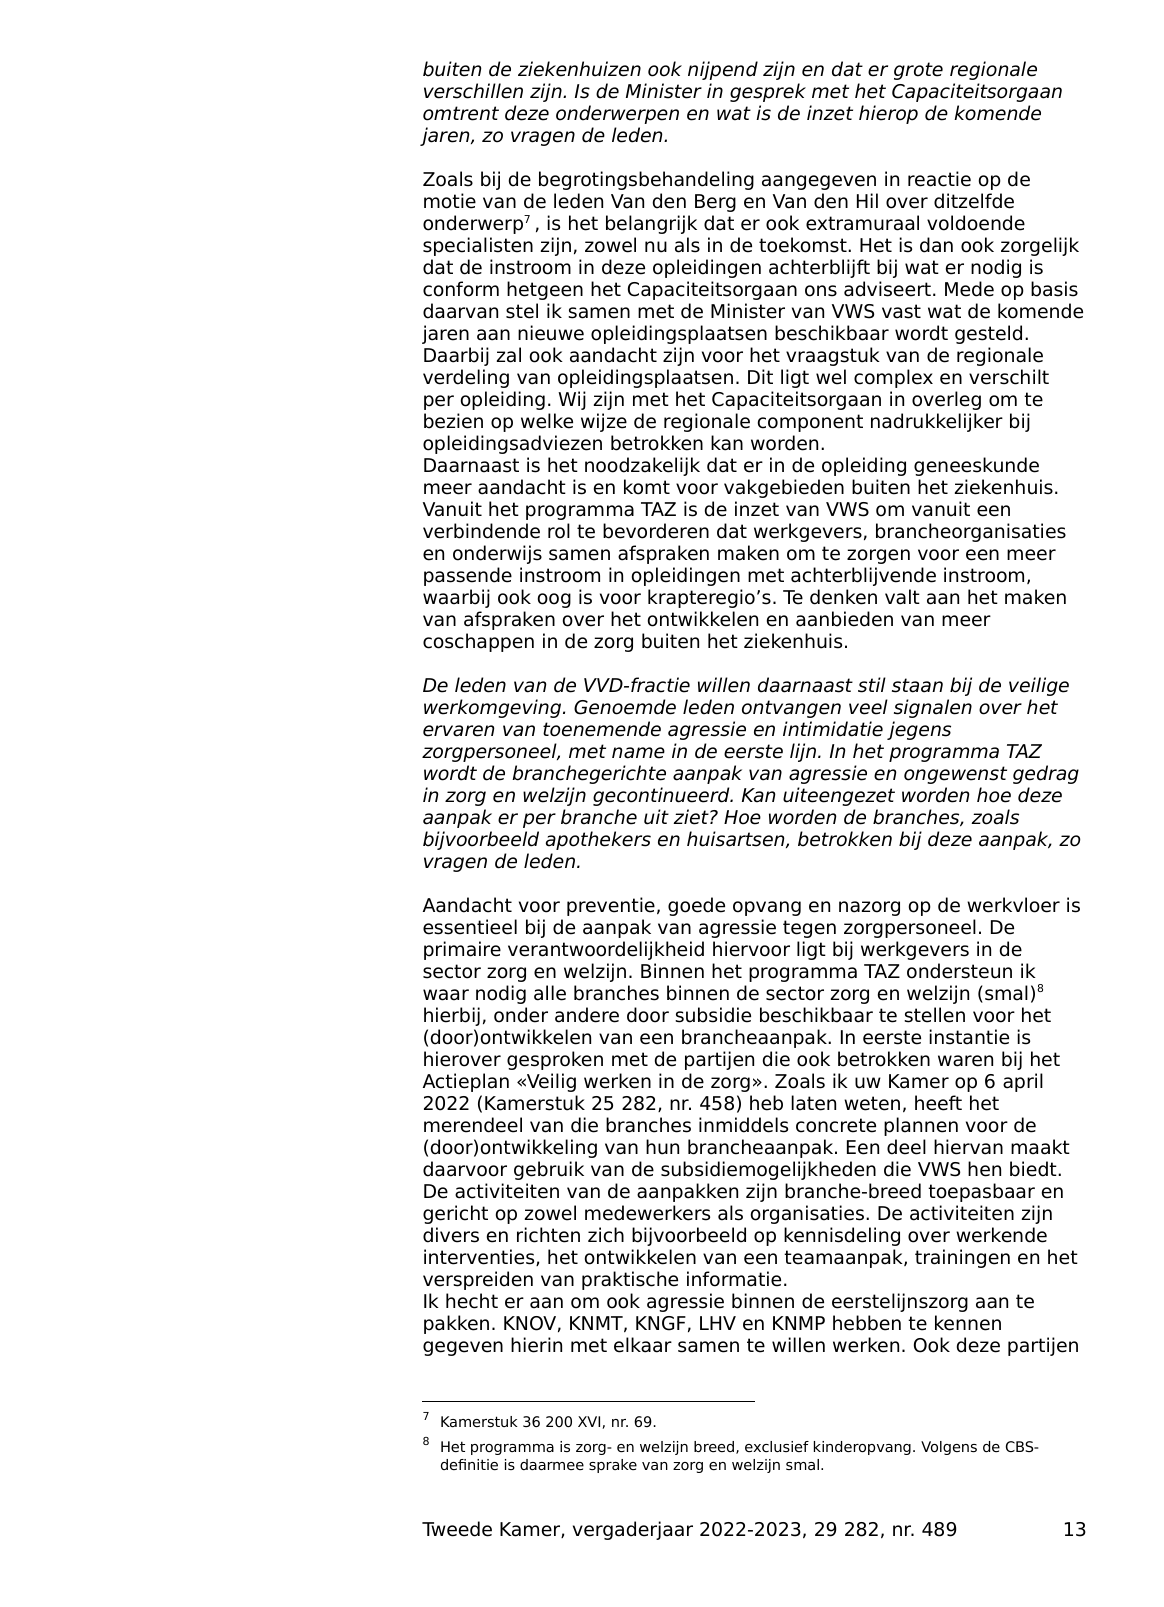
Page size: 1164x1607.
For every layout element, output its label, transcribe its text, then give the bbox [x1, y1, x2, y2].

text Aandacht voor preventie, goede opvang en nazorg op de werkvloer is essentieel bij de aanpak van agressie tegen zorgpersoneel. De primaire verantwoordelijkheid hiervoor ligt bij werkgevers in de sector zorg en welzijn. Binnen het programma TAZ ondersteun ik waar nodig alle branches binnen de sector zorg en welzijn (smal) hierbij, onder andere door subsidie beschikbaar te stellen voor het (door)ontwikkelen van een brancheaanpak. In eerste instantie is hierover gesproken met de partijen die ook betrokken waren bij het Actieplan «Veilig werken in de zorg». Zoals ik uw Kamer op 6 april 2022 (Kamerstuk 25 282, nr. 458) heb laten weten, heeft het merendeel van die branches inmiddels concrete plannen voor de (door)ontwikkeling van hun brancheaanpak. Een deel hiervan maakt daarvoor gebruik van de subsidiemogelijkheden die VWS hen biedt. De activiteiten van de aanpakken zijn branche-breed toepasbaar en gericht op zowel medewerkers als organisaties. De activiteiten zijn divers en richten zich bijvoorbeeld op kennisdeling over werkende interventies, het ontwikkelen van een teamaanpak, trainingen en het verspreiden van praktische informatie. [422, 895, 1087, 1291]
text Ik hecht er aan om ook agressie binnen de eerstelijnszorg aan te pakken. KNOV, KNMT, KNGF, LHV en KNMP hebben te kennen gegeven hierin met elkaar samen te willen werken. Ook deze partijen [422, 1291, 1087, 1356]
text Daarnaast is het noodzakelijk dat er in de opleiding geneeskunde meer aandacht is en komt voor vakgebieden buiten het ziekenhuis. Vanuit het programma TAZ is de inzet van VWS om vanuit een verbindende rol te bevorderen dat werkgevers, brancheorganisaties en onderwijs samen afspraken maken om te zorgen voor een meer passende instroom in opleidingen met achterblijvende instroom, waarbij ook oog is voor krapteregio’s. Te denken valt aan het maken van afspraken over het ontwikkelen en aanbieden van meer coschappen in de zorg buiten het ziekenhuis. [422, 455, 1087, 653]
text buiten de ziekenhuizen ook nijpend zijn en dat er grote regionale verschillen zijn. Is de Minister in gesprek met het Capaciteitsorgaan omtrent deze onderwerpen en wat is de inzet hierop de komende jaren, zo vragen de leden. [422, 59, 1087, 147]
text Zoals bij de begrotingsbehandeling aangegeven in reactie op de motie van de leden Van den Berg en Van den Hil over ditzelfde onderwerp, is het belangrijk dat er ook extramuraal voldoende specialisten zijn, zowel nu als in de toekomst. Het is dan ook zorgelijk dat de instroom in deze opleidingen achterblijft bij wat er nodig is conform hetgeen het Capaciteitsorgaan ons adviseert. Mede op basis daarvan stel ik samen met de Minister van VWS vast wat de komende jaren aan nieuwe opleidingsplaatsen beschikbaar wordt gesteld. Daarbij zal ook aandacht zijn voor het vraagstuk van de regionale verdeling van opleidingsplaatsen. Dit ligt wel complex en verschilt per opleiding. Wij zijn met het Capaciteitsorgaan in overleg om te bezien op welke wijze de regionale component nadrukkelijker bij opleidingsadviezen betrokken kan worden. [422, 169, 1087, 455]
text De leden van de VVD-fractie willen daarnaast stil staan bij de veilige werkomgeving. Genoemde leden ontvangen veel signalen over het ervaren van toenemende agressie en intimidatie jegens zorgpersoneel, met name in de eerste lijn. In het programma TAZ wordt de branchegerichte aanpak van agressie en ongewenst gedrag in zorg en welzijn gecontinueerd. Kan uiteengezet worden hoe deze aanpak er per branche uit ziet? Hoe worden de branches, zoals bijvoorbeeld apothekers en huisartsen, betrokken bij deze aanpak, zo vragen de leden. [422, 675, 1087, 873]
text Kamerstuk 36 200 XVI, nr. 69. [422, 1410, 1087, 1432]
text Het programma is zorg- en welzijn breed, exclusief kinderopvang. Volgens de CBS-definitie is daarmee sprake van zorg en welzijn smal. [422, 1435, 1087, 1474]
